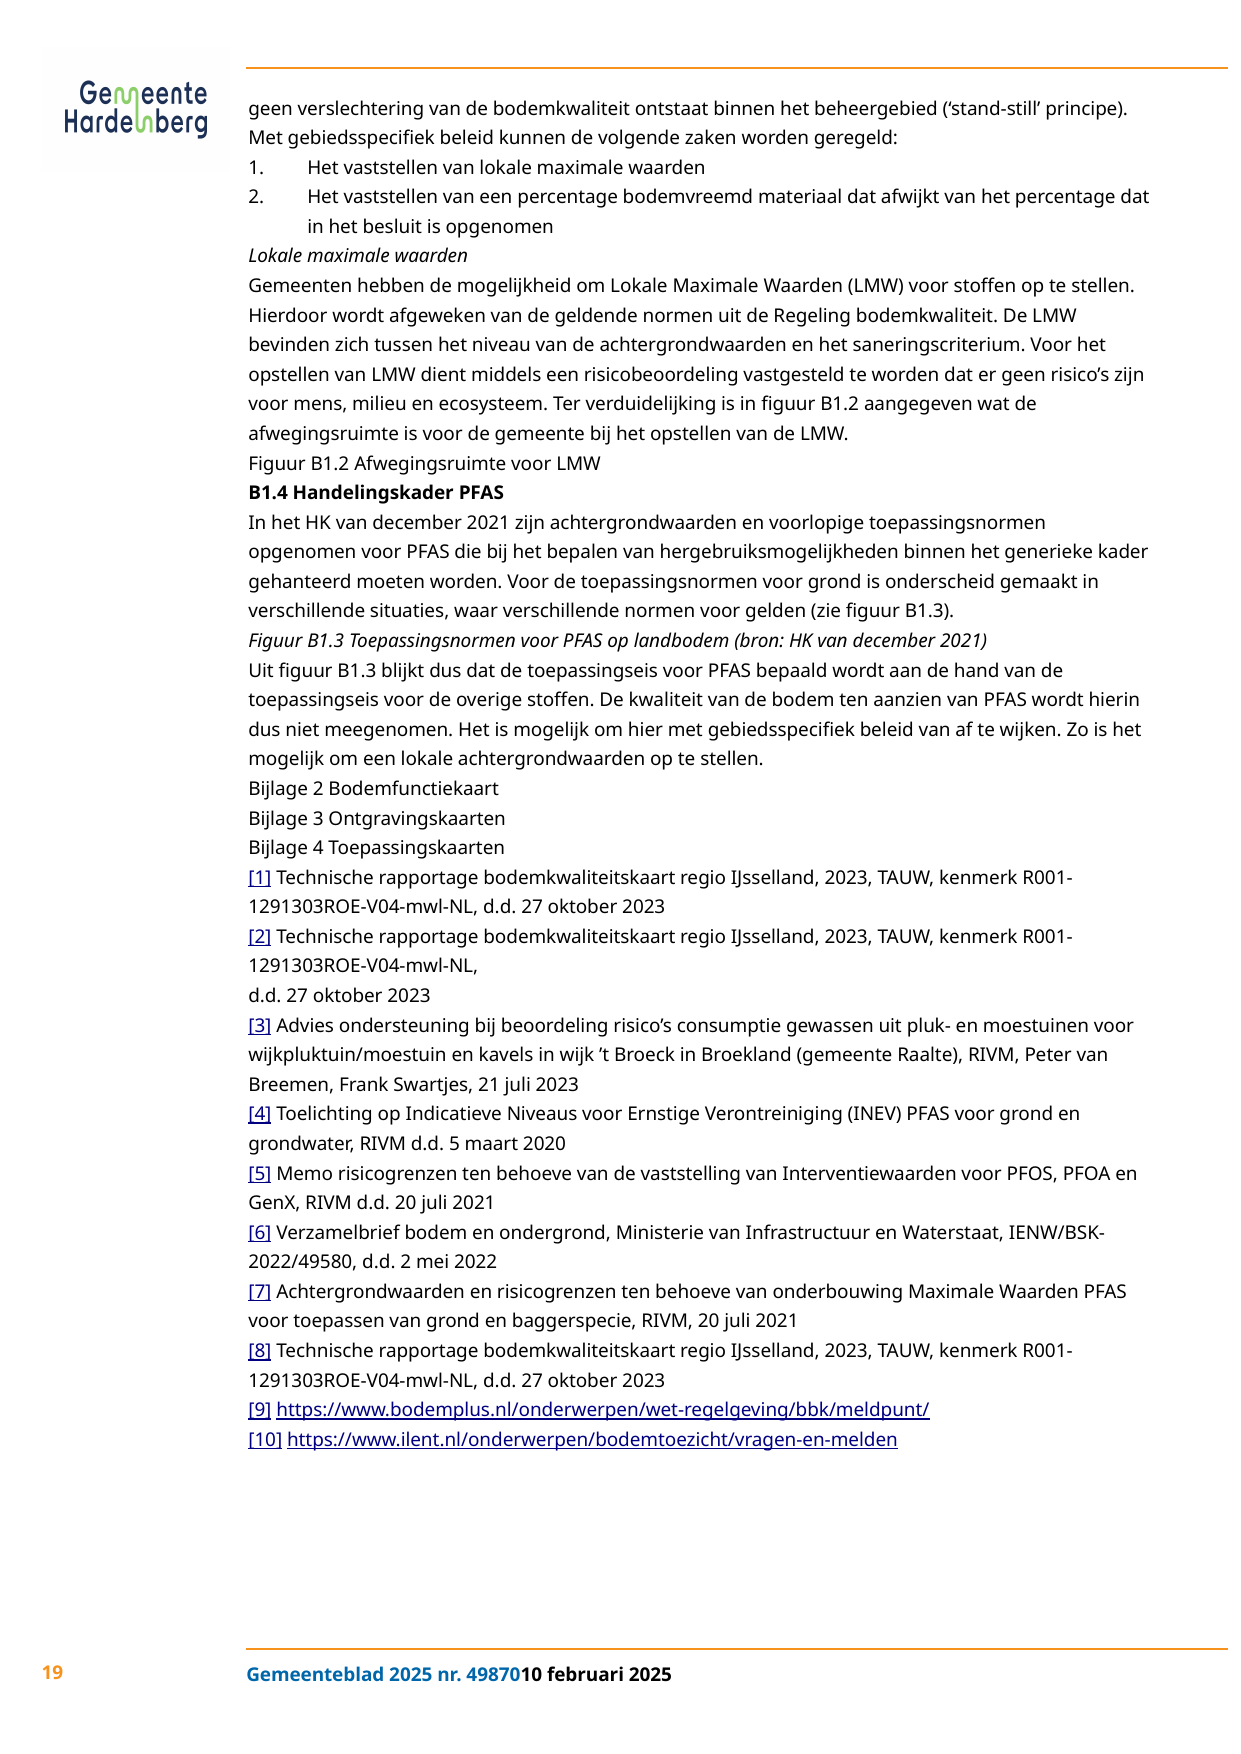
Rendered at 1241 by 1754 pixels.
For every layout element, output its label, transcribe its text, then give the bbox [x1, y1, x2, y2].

text [7] Achtergrondwaarden en risicogrenzen ten behoeve van onderbouwing Maximale Waarden PFAS voor toepassen van grond en baggerspecie, RIVM, 20 juli 2021 [248, 1278, 1152, 1333]
text [3] Advies ondersteuning bij beoordeling risico’s consumptie gewassen uit pluk- en moestuinen voor wijkpluktuin/moestuin en kavels in wijk ’t Broeck in Broekland (gemeente Raalte), RIVM, Peter van Breemen, Frank Swartjes, 21 juli 2023 [248, 1012, 1152, 1097]
text [6] Verzamelbrief bodem en ondergrond, Ministerie van Infrastructuur en Waterstaat, IENW/BSK-2022/49580, d.d. 2 mei 2022 [248, 1219, 1152, 1274]
text [2] Technische rapportage bodemkwaliteitskaart regio IJsselland, 2023, TAUW, kenmerk R001-1291303ROE-V04-mwl-NL, [248, 923, 1152, 978]
text Bijlage 4 Toepassingskaarten [248, 834, 1152, 860]
text Figuur B1.2 Afwegingsruimte voor LMW [248, 450, 1152, 476]
picture [41, 47, 231, 172]
list Het vaststellen van lokale maximale waarden [248, 154, 1152, 180]
text geen verslechtering van de bodemkwaliteit ontstaat binnen het beheergebied (‘stand-still’ principe). [248, 95, 1152, 121]
text [5] Memo risicogrenzen ten behoeve van de vaststelling van Interventiewaarden voor PFOS, PFOA en GenX, RIVM d.d. 20 juli 2021 [248, 1160, 1152, 1215]
text [4] Toelichting op Indicatieve Niveaus voor Ernstige Verontreiniging (INEV) PFAS voor grond en grondwater, RIVM d.d. 5 maart 2020 [248, 1101, 1152, 1156]
text [1] Technische rapportage bodemkwaliteitskaart regio IJsselland, 2023, TAUW, kenmerk R001-1291303ROE-V04-mwl-NL, d.d. 27 oktober 2023 [248, 864, 1152, 919]
text Bijlage 2 Bodemfunctiekaart [248, 775, 1152, 801]
text Uit figuur B1.3 blijkt dus dat de toepassingseis voor PFAS bepaald wordt aan de hand van de toepassingseis voor de overige stoffen. De kwaliteit van de bodem ten aanzien van PFAS wordt hierin dus niet meegenomen. Het is mogelijk om hier met gebiedsspecifiek beleid van af te wijken. Zo is het mogelijk om een lokale achtergrondwaarden op te stellen. [248, 657, 1152, 771]
text [9] https://www.bodemplus.nl/onderwerpen/wet-regelgeving/bbk/meldpunt/ [248, 1396, 1152, 1422]
text Met gebiedsspecifiek beleid kunnen de volgende zaken worden geregeld: [248, 124, 1152, 150]
text [8] Technische rapportage bodemkwaliteitskaart regio IJsselland, 2023, TAUW, kenmerk R001-1291303ROE-V04-mwl-NL, d.d. 27 oktober 2023 [248, 1337, 1152, 1393]
text Lokale maximale waarden [248, 243, 1152, 268]
text d.d. 27 oktober 2023 [248, 982, 1152, 1008]
text [10] https://www.ilent.nl/onderwerpen/bodemtoezicht/vragen-en-melden [248, 1426, 1152, 1452]
list Het vaststellen van een percentage bodemvreemd materiaal dat afwijkt van het percentage dat in het besluit is opgenomen [248, 183, 1152, 239]
text In het HK van december 2021 zijn achtergrondwaarden en voorlopige toepassingsnormen opgenomen voor PFAS die bij het bepalen van hergebruiksmogelijkheden binnen het generieke kader gehanteerd moeten worden. Voor de toepassingsnormen voor grond is onderscheid gemaakt in verschillende situaties, waar verschillende normen voor gelden (zie figuur B1.3). [248, 509, 1152, 623]
text B1.4 Handelingskader PFAS [248, 479, 1152, 505]
text Figuur B1.3 Toepassingsnormen voor PFAS op landbodem (bron: HK van december 2021) [248, 627, 1152, 653]
text Bijlage 3 Ontgravingskaarten [248, 805, 1152, 831]
text Gemeenten hebben de mogelijkheid om Lokale Maximale Waarden (LMW) voor stoffen op te stellen. Hierdoor wordt afgeweken van de geldende normen uit de Regeling bodemkwaliteit. De LMW bevinden zich tussen het niveau van de achtergrondwaarden en het saneringscriterium. Voor het opstellen van LMW dient middels een risicobeoordeling vastgesteld te worden dat er geen risico’s zijn voor mens, milieu en ecosysteem. Ter verduidelijking is in figuur B1.2 aangegeven wat de afwegingsruimte is voor de gemeente bij het opstellen van de LMW. [248, 272, 1152, 446]
